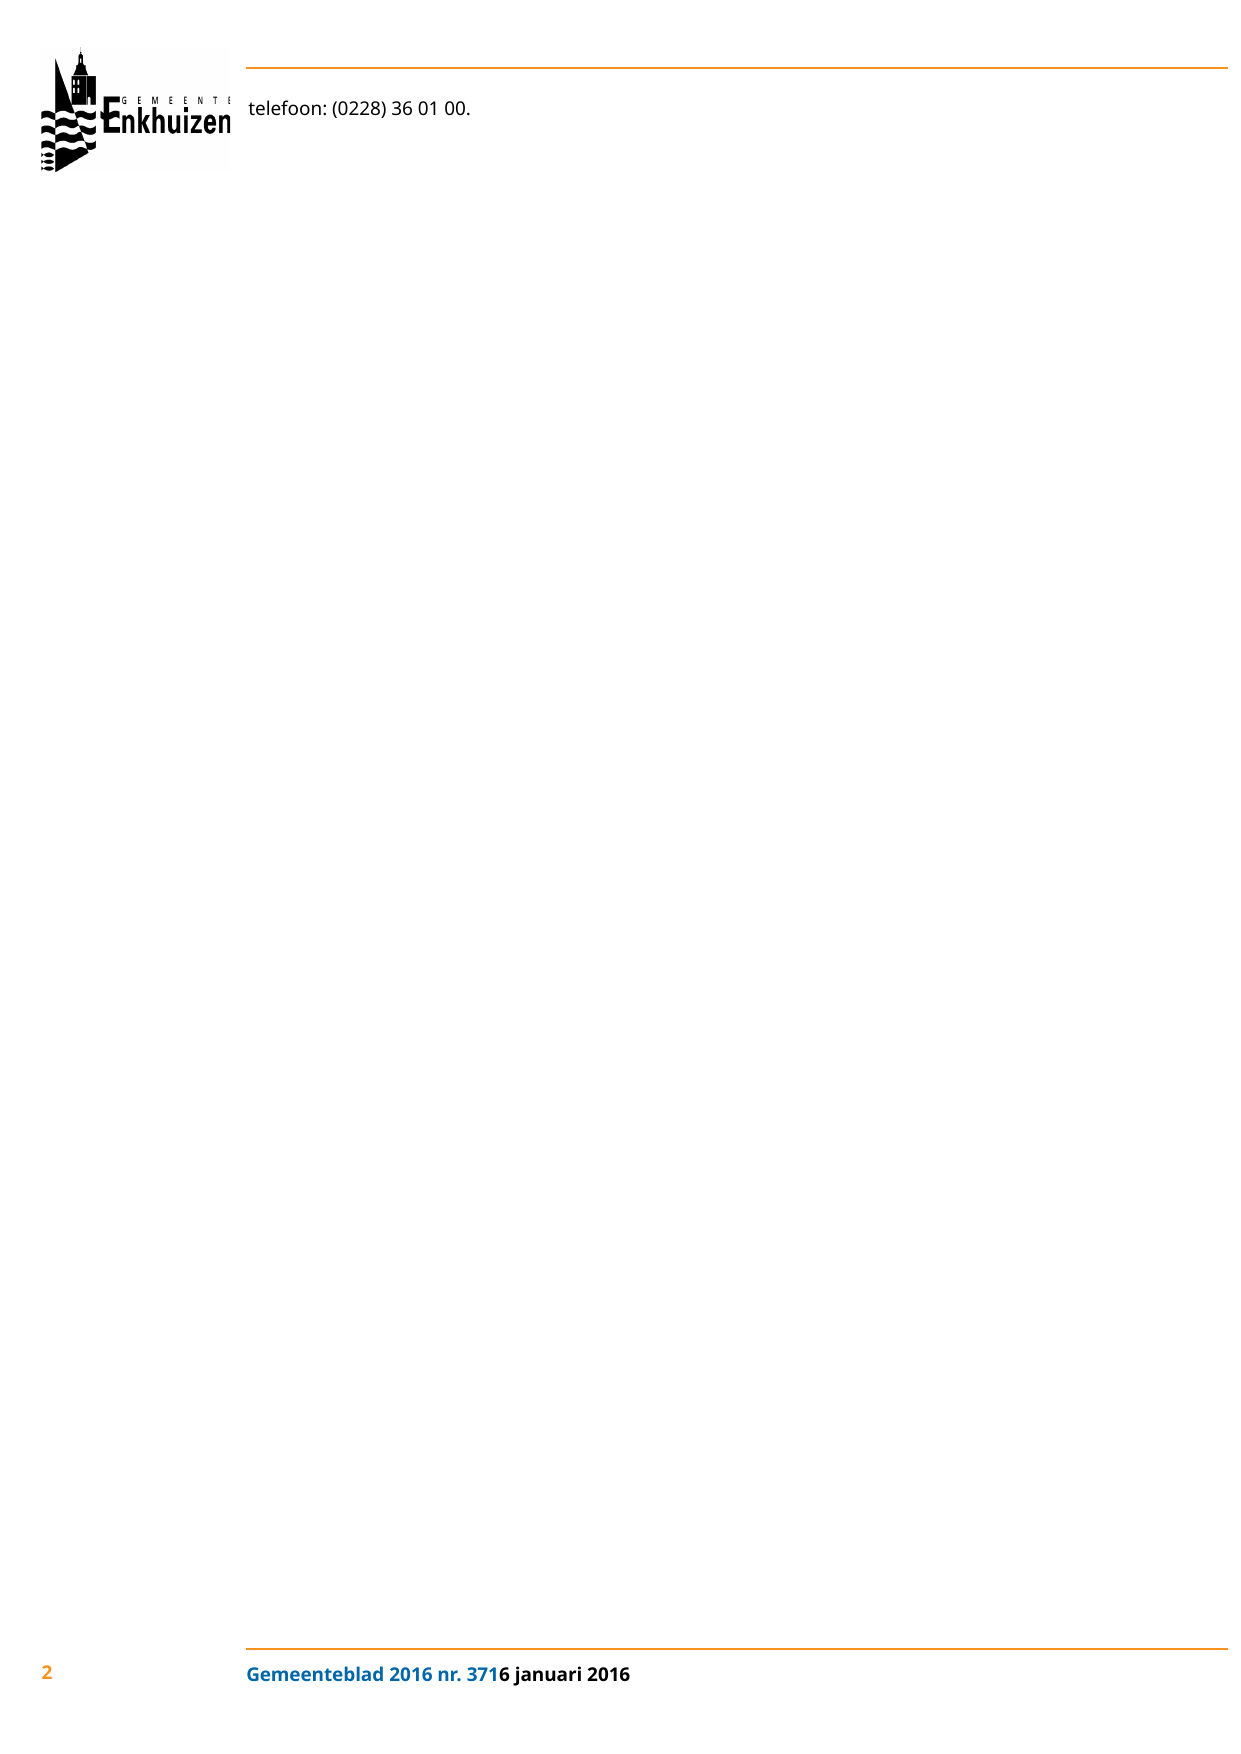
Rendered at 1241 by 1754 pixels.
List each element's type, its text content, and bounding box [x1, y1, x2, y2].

text telefoon: (0228) 36 01 00. [248, 95, 1152, 121]
picture [41, 47, 231, 172]
